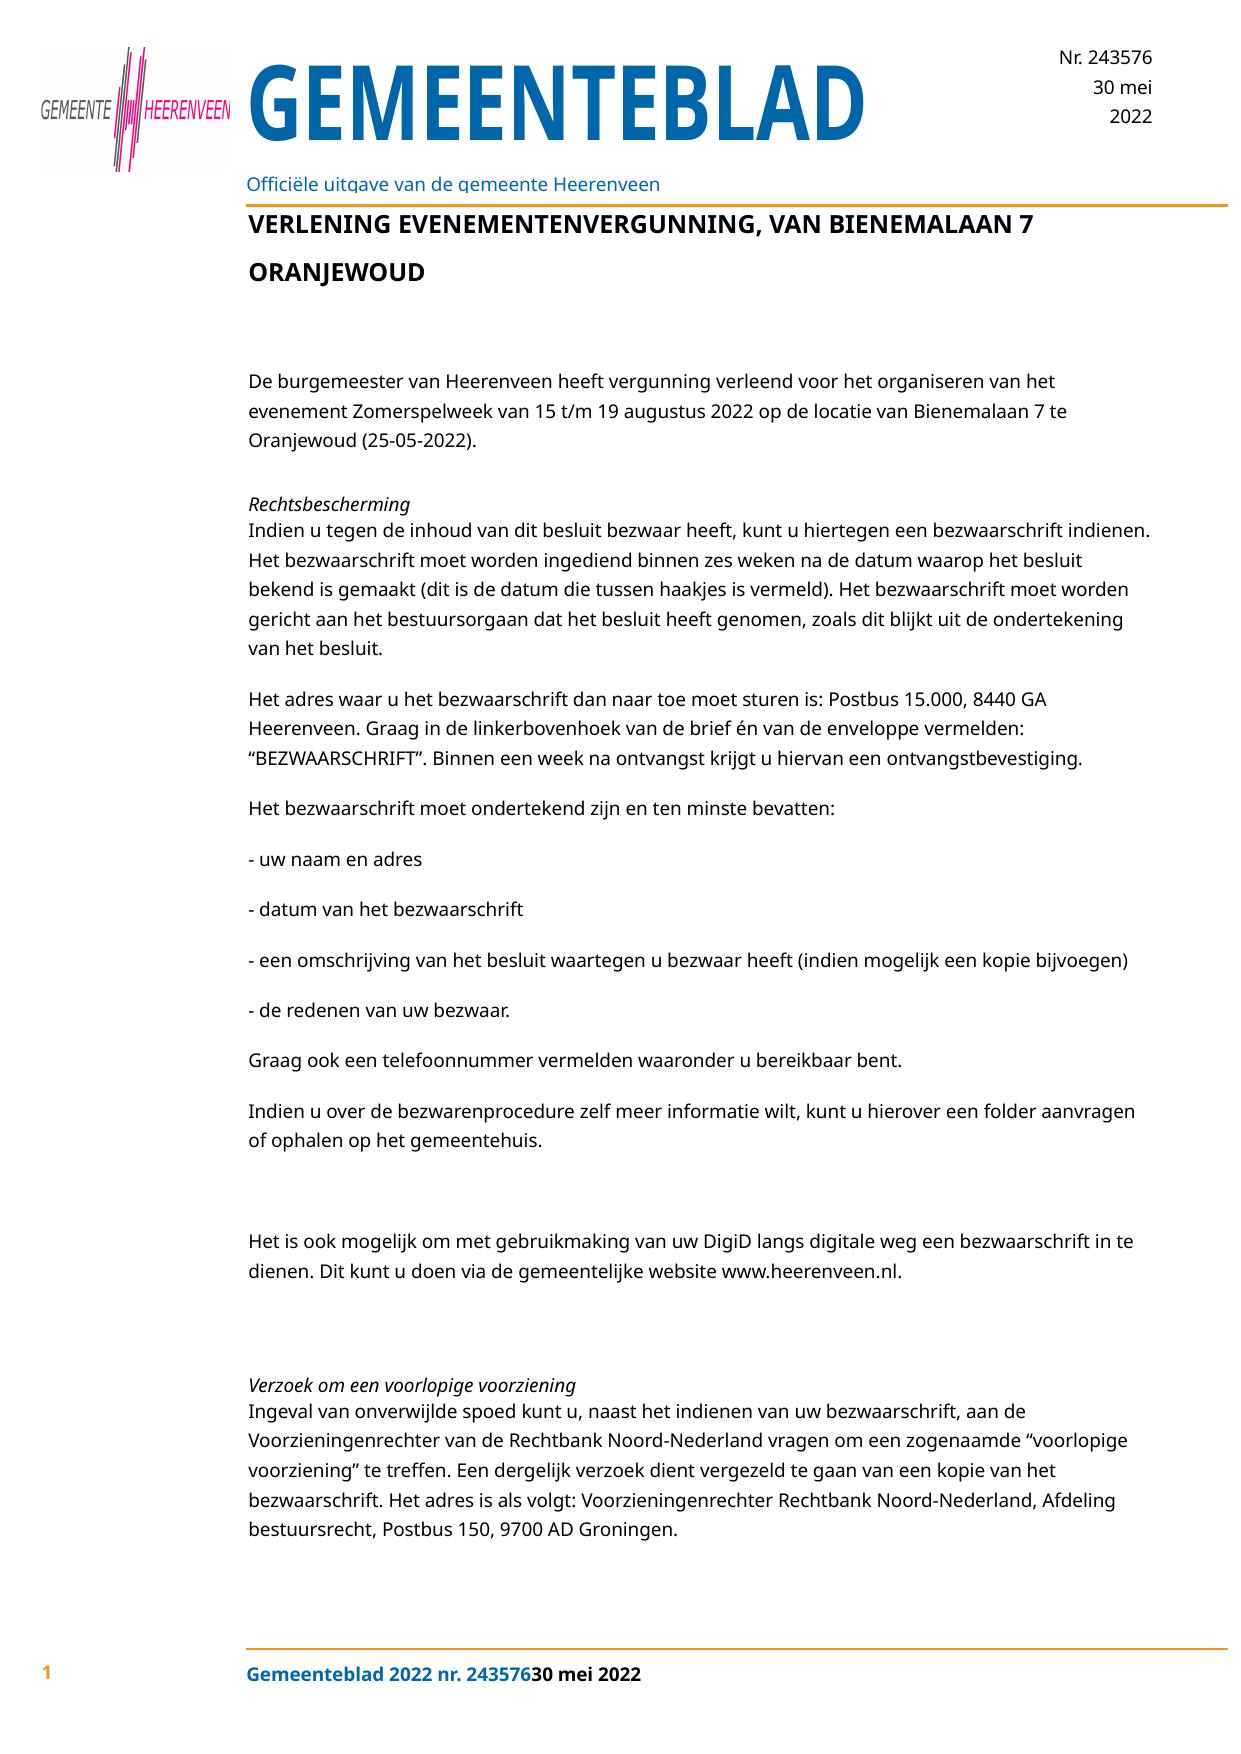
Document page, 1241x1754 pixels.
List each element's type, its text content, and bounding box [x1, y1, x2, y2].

picture [41, 47, 231, 172]
text - uw naam en adres [248, 846, 1152, 872]
text Indien u over de bezwarenprocedure zelf meer informatie wilt, kunt u hierover een folder aanvragen of ophalen op het gemeentehuis. [248, 1098, 1152, 1153]
text VERLENING EVENEMENTENVERGUNNING, VAN BIENEMALAAN 7 ORANJEWOUD [248, 207, 1152, 288]
text Rechtsbescherming [248, 491, 1152, 517]
text Het is ook mogelijk om met gebruikmaking van uw DigiD langs digitale weg een bezwaarschrift in te dienen. Dit kunt u doen via de gemeentelijke website www.heerenveen.nl. [248, 1228, 1152, 1284]
text Het adres waar u het bezwaarschrift dan naar toe moet sturen is: Postbus 15.000, 8440 GA Heerenveen. Graag in de linkerbovenhoek van de brief én van de enveloppe vermelden: “BEZWAARSCHRIFT”. Binnen een week na ontvangst krijgt u hiervan een ontvangstbevestiging. [248, 686, 1152, 771]
text Het bezwaarschrift moet ondertekend zijn en ten minste bevatten: [248, 796, 1152, 821]
text - datum van het bezwaarschrift [248, 896, 1152, 922]
text Ingeval van onverwijlde spoed kunt u, naast het indienen van uw bezwaarschrift, aan de Voorzieningenrechter van de Rechtbank Noord-Nederland vragen om een zogenaamde “voorlopige voorziening” te treffen. Een dergelijk verzoek dient vergezeld te gaan van een kopie van het bezwaarschrift. Het adres is als volgt: Voorzieningenrechter Rechtbank Noord-Nederland, Afdeling bestuursrecht, Postbus 150, 9700 AD Groningen. [248, 1398, 1152, 1542]
text Graag ook een telefoonnummer vermelden waaronder u bereikbaar bent. [248, 1048, 1152, 1073]
text Indien u tegen de inhoud van dit besluit bezwaar heeft, kunt u hiertegen een bezwaarschrift indienen. Het bezwaarschrift moet worden ingediend binnen zes weken na de datum waarop het besluit bekend is gemaakt (dit is de datum die tussen haakjes is vermeld). Het bezwaarschrift moet worden gericht aan het bestuursorgaan dat het besluit heeft genomen, zoals dit blijkt uit de ondertekening van het besluit. [248, 517, 1152, 661]
text De burgemeester van Heerenveen heeft vergunning verleend voor het organiseren van het evenement Zomerspelweek van 15 t/m 19 augustus 2022 op de locatie van Bienemalaan 7 te Oranjewoud (25-05-2022). [248, 368, 1152, 453]
text - de redenen van uw bezwaar. [248, 997, 1152, 1023]
text Verzoek om een voorlopige voorziening [248, 1372, 1152, 1398]
text - een omschrijving van het besluit waartegen u bezwaar heeft (indien mogelijk een kopie bijvoegen) [248, 947, 1152, 972]
